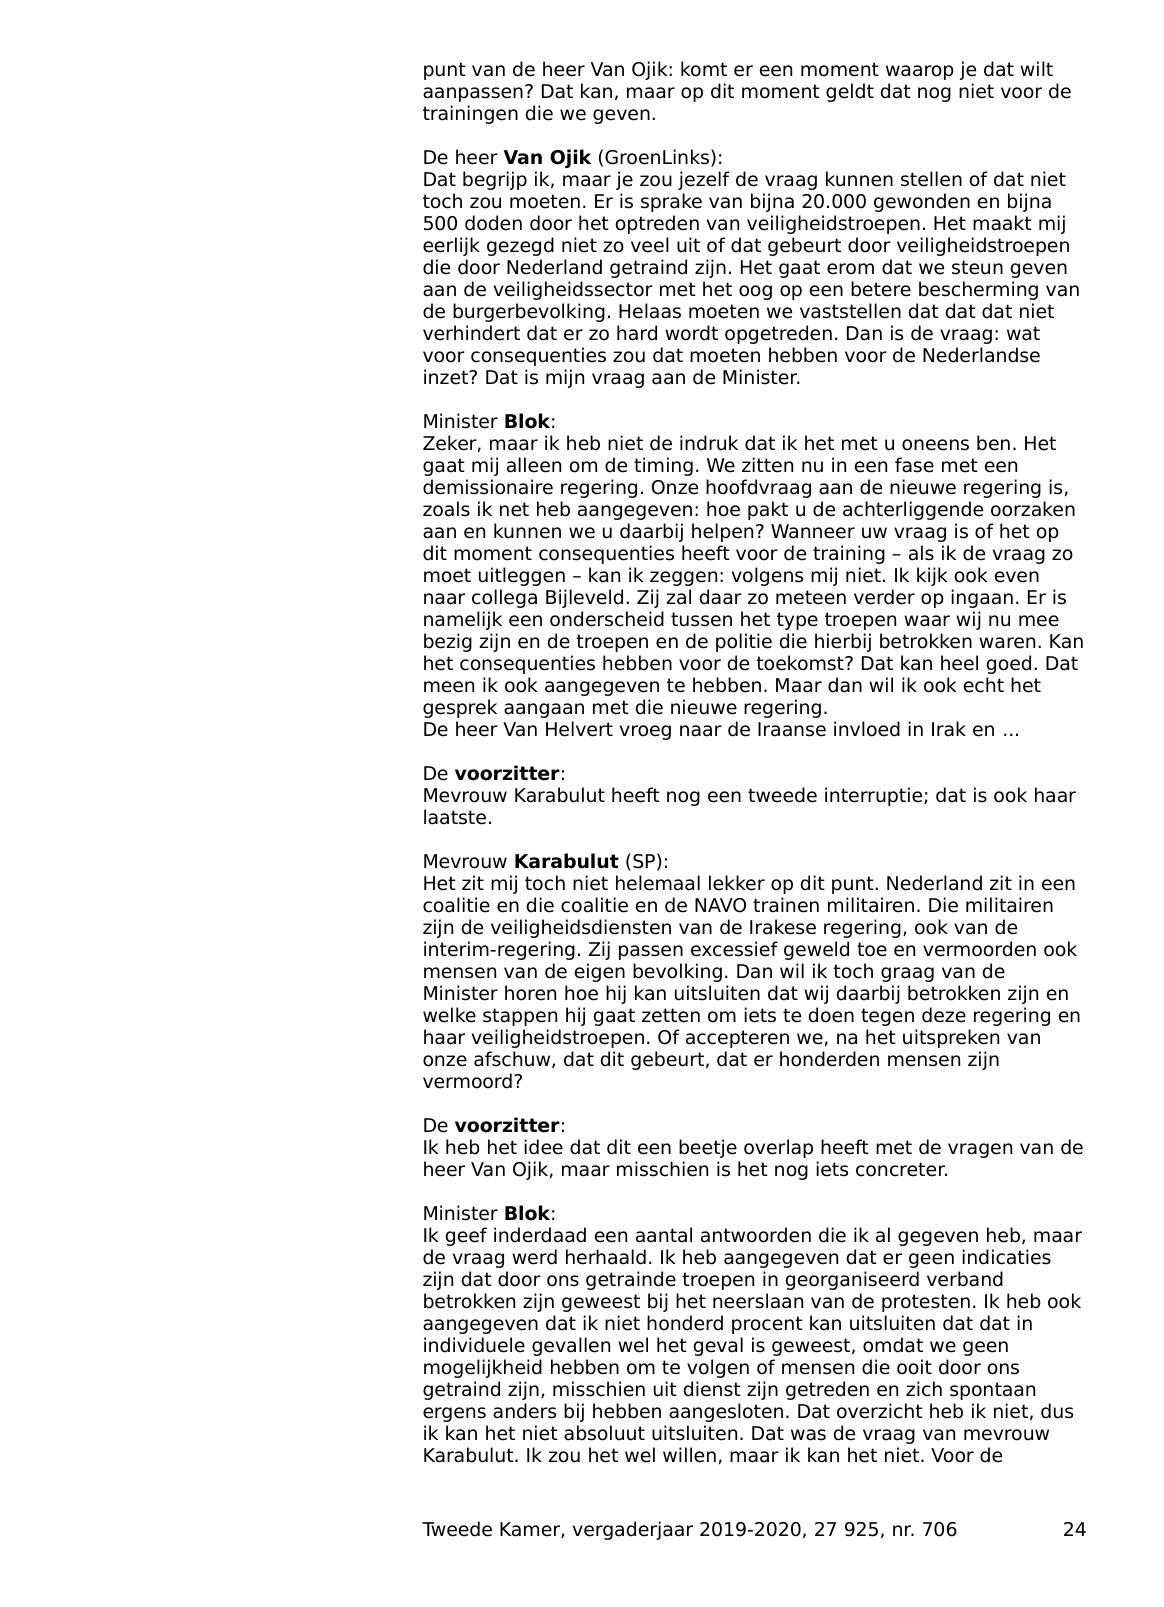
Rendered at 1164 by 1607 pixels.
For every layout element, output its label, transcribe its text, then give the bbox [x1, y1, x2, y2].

text De voorzitter: [422, 763, 1087, 785]
text Ik geef inderdaad een aantal antwoorden die ik al gegeven heb, maar de vraag werd herhaald. Ik heb aangegeven dat er geen indicaties zijn dat door ons getrainde troepen in georganiseerd verband betrokken zijn geweest bij het neerslaan van de protesten. Ik heb ook aangegeven dat ik niet honderd procent kan uitsluiten dat dat in individuele gevallen wel het geval is geweest, omdat we geen mogelijkheid hebben om te volgen of mensen die ooit door ons getraind zijn, misschien uit dienst zijn getreden en zich spontaan ergens anders bij hebben aangesloten. Dat overzicht heb ik niet, dus ik kan het niet absoluut uitsluiten. Dat was de vraag van mevrouw Karabulut. Ik zou het wel willen, maar ik kan het niet. Voor de [422, 1225, 1087, 1467]
text Zeker, maar ik heb niet de indruk dat ik het met u oneens ben. Het gaat mij alleen om de timing. We zitten nu in een fase met een demissionaire regering. Onze hoofdvraag aan de nieuwe regering is, zoals ik net heb aangegeven: hoe pakt u de achterliggende oorzaken aan en kunnen we u daarbij helpen? Wanneer uw vraag is of het op dit moment consequenties heeft voor de training – als ik de vraag zo moet uitleggen – kan ik zeggen: volgens mij niet. Ik kijk ook even naar collega Bijleveld. Zij zal daar zo meteen verder op ingaan. Er is namelijk een onderscheid tussen het type troepen waar wij nu mee bezig zijn en de troepen en de politie die hierbij betrokken waren. Kan het consequenties hebben voor de toekomst? Dat kan heel goed. Dat meen ik ook aangegeven te hebben. Maar dan wil ik ook echt het gesprek aangaan met die nieuwe regering. [422, 433, 1087, 719]
text Minister Blok: [422, 1203, 1087, 1225]
text De voorzitter: [422, 1115, 1087, 1137]
text punt van de heer Van Ojik: komt er een moment waarop je dat wilt aanpassen? Dat kan, maar op dit moment geldt dat nog niet voor de trainingen die we geven. [422, 59, 1087, 125]
text De heer Van Ojik (GroenLinks): [422, 147, 1087, 169]
text Het zit mij toch niet helemaal lekker op dit punt. Nederland zit in een coalitie en die coalitie en de NAVO trainen militairen. Die militairen zijn de veiligheidsdiensten van de Irakese regering, ook van de interim-regering. Zij passen excessief geweld toe en vermoorden ook mensen van de eigen bevolking. Dan wil ik toch graag van de Minister horen hoe hij kan uitsluiten dat wij daarbij betrokken zijn en welke stappen hij gaat zetten om iets te doen tegen deze regering en haar veiligheidstroepen. Of accepteren we, na het uitspreken van onze afschuw, dat dit gebeurt, dat er honderden mensen zijn vermoord? [422, 873, 1087, 1093]
text De heer Van Helvert vroeg naar de Iraanse invloed in Irak en ... [422, 719, 1087, 741]
text Mevrouw Karabulut heeft nog een tweede interruptie; dat is ook haar laatste. [422, 785, 1087, 829]
text Ik heb het idee dat dit een beetje overlap heeft met de vragen van de heer Van Ojik, maar misschien is het nog iets concreter. [422, 1137, 1087, 1181]
text Minister Blok: [422, 411, 1087, 433]
text Dat begrijp ik, maar je zou jezelf de vraag kunnen stellen of dat niet toch zou moeten. Er is sprake van bijna 20.000 gewonden en bijna 500 doden door het optreden van veiligheidstroepen. Het maakt mij eerlijk gezegd niet zo veel uit of dat gebeurt door veiligheidstroepen die door Nederland getraind zijn. Het gaat erom dat we steun geven aan de veiligheidssector met het oog op een betere bescherming van de burgerbevolking. Helaas moeten we vaststellen dat dat dat niet verhindert dat er zo hard wordt opgetreden. Dan is de vraag: wat voor consequenties zou dat moeten hebben voor de Nederlandse inzet? Dat is mijn vraag aan de Minister. [422, 169, 1087, 389]
text Mevrouw Karabulut (SP): [422, 851, 1087, 873]
